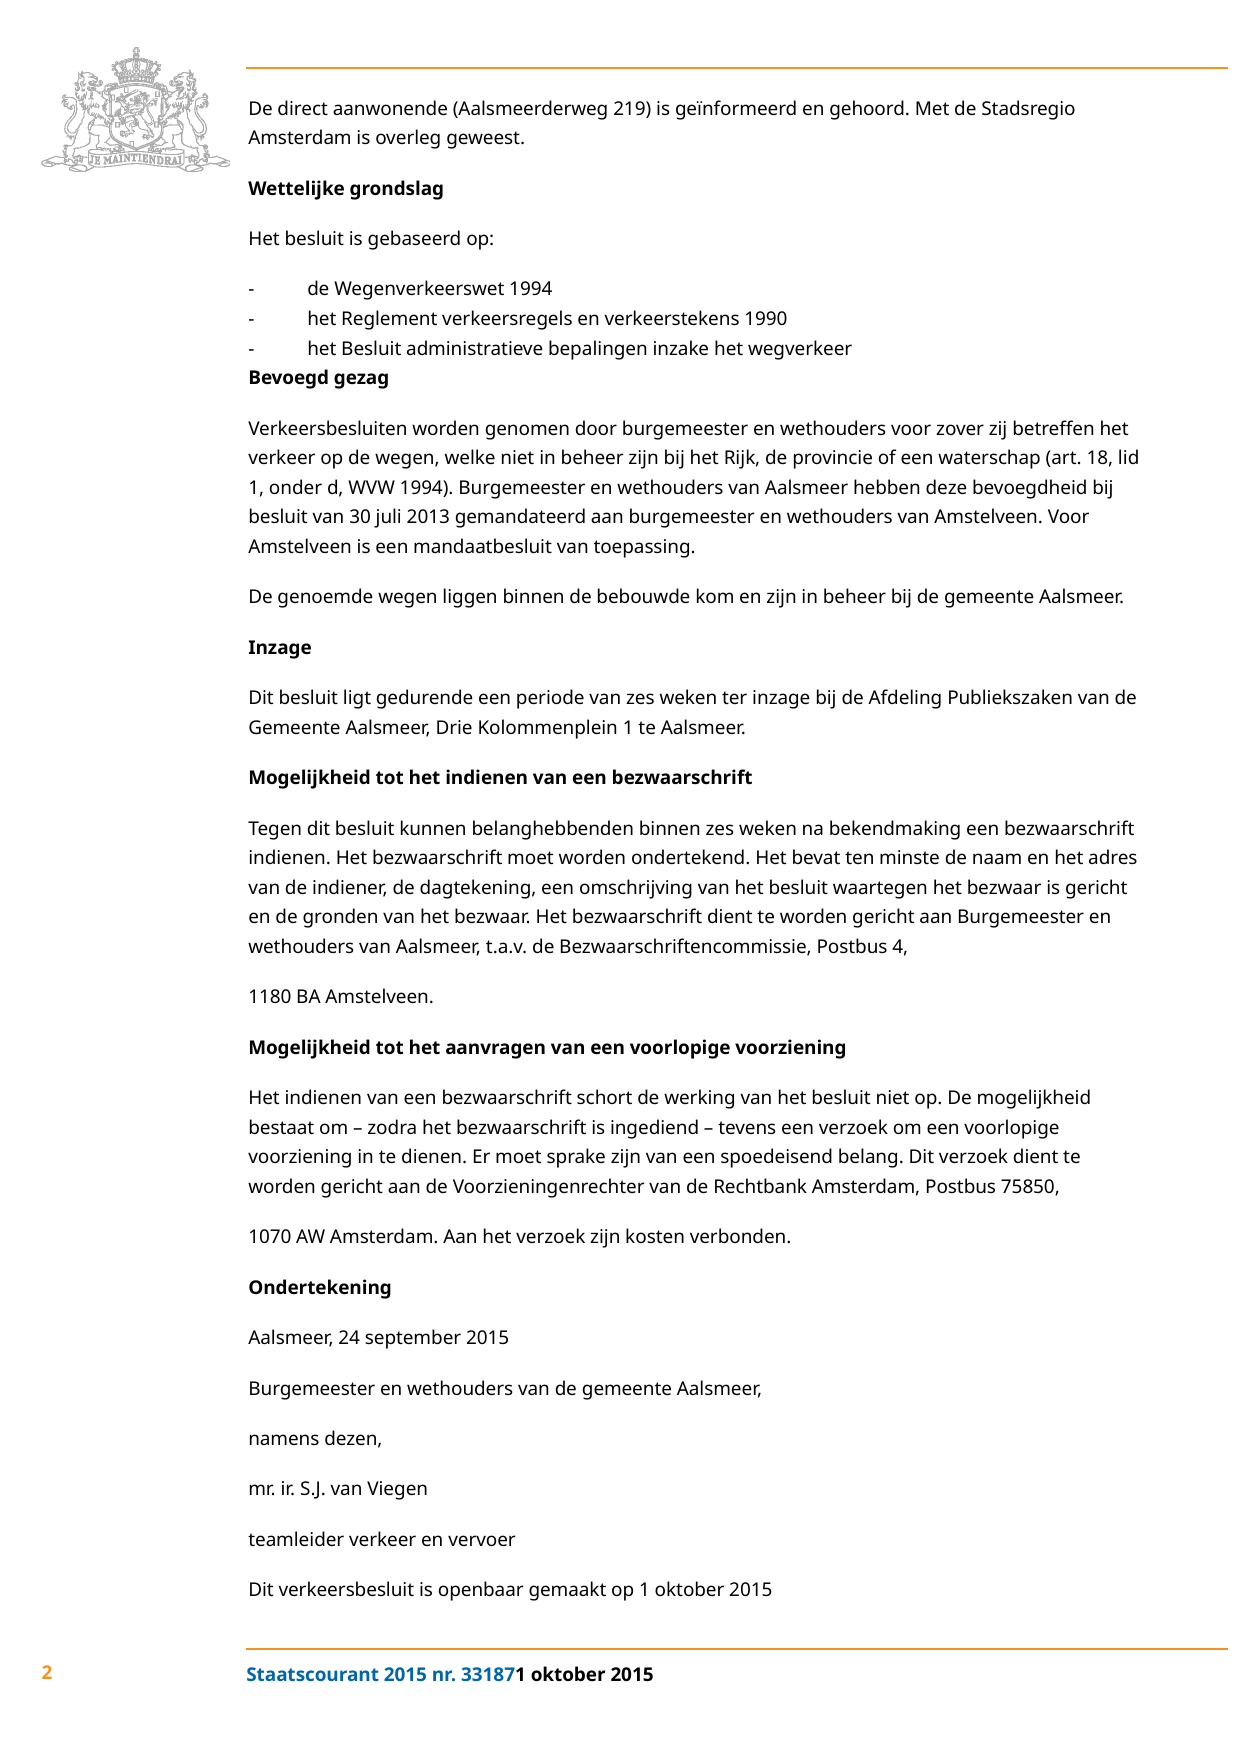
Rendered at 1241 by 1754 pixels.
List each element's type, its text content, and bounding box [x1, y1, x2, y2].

text De direct aanwonende (Aalsmeerderweg 219) is geïnformeerd en gehoord. Met de Stadsregio Amsterdam is overleg geweest. [248, 95, 1152, 150]
text Burgemeester en wethouders van de gemeente Aalsmeer, [248, 1375, 1152, 1401]
text Het besluit is gebaseerd op: [248, 225, 1152, 251]
text Wettelijke grondslag [248, 175, 1152, 201]
text namens dezen, [248, 1425, 1152, 1451]
text Bevoegd gezag [248, 364, 1152, 390]
text Mogelijkheid tot het indienen van een bezwaarschrift [248, 764, 1152, 790]
list het Besluit administratieve bepalingen inzake het wegverkeer [248, 335, 1152, 361]
text Verkeersbesluiten worden genomen door burgemeester en wethouders voor zover zij betreffen het verkeer op de wegen, welke niet in beheer zijn bij het Rijk, de provincie of een waterschap (art. 18, lid 1, onder d, WVW 1994). Burgemeester en wethouders van Aalsmeer hebben deze bevoegdheid bij besluit van 30 juli 2013 gemandateerd aan burgemeester en wethouders van Amstelveen. Voor Amstelveen is een mandaatbesluit van toepassing. [248, 415, 1152, 559]
picture [41, 47, 231, 172]
text Mogelijkheid tot het aanvragen van een voorlopige voorziening [248, 1034, 1152, 1060]
text 1070 AW Amsterdam. Aan het verzoek zijn kosten verbonden. [248, 1223, 1152, 1249]
list het Reglement verkeersregels en verkeerstekens 1990 [248, 305, 1152, 331]
text Inzage [248, 634, 1152, 660]
text Dit besluit ligt gedurende een periode van zes weken ter inzage bij de Afdeling Publiekszaken van de Gemeente Aalsmeer, Drie Kolommenplein 1 te Aalsmeer. [248, 684, 1152, 740]
list de Wegenverkeerswet 1994 [248, 276, 1152, 301]
text mr. ir. S.J. van Viegen [248, 1476, 1152, 1501]
text Ondertekening [248, 1274, 1152, 1300]
text 1180 BA Amstelveen. [248, 983, 1152, 1009]
text Tegen dit besluit kunnen belanghebbenden binnen zes weken na bekendmaking een bezwaarschrift indienen. Het bezwaarschrift moet worden ondertekend. Het bevat ten minste de naam en het adres van de indiener, de dagtekening, een omschrijving van het besluit waartegen het bezwaar is gericht en de gronden van het bezwaar. Het bezwaarschrift dient te worden gericht aan Burgemeester en wethouders van Aalsmeer, t.a.v. de Bezwaarschriftencommissie, Postbus 4, [248, 815, 1152, 959]
text Het indienen van een bezwaarschrift schort de werking van het besluit niet op. De mogelijkheid bestaat om – zodra het bezwaarschrift is ingediend – tevens een verzoek om een voorlopige voorziening in te dienen. Er moet sprake zijn van een spoedeisend belang. Dit verzoek dient te worden gericht aan de Voorzieningenrechter van de Rechtbank Amsterdam, Postbus 75850, [248, 1084, 1152, 1199]
text Dit verkeersbesluit is openbaar gemaakt op 1 oktober 2015 [248, 1576, 1152, 1602]
text teamleider verkeer en vervoer [248, 1526, 1152, 1552]
text De genoemde wegen liggen binnen de bebouwde kom en zijn in beheer bij de gemeente Aalsmeer. [248, 583, 1152, 609]
text Aalsmeer, 24 september 2015 [248, 1324, 1152, 1350]
